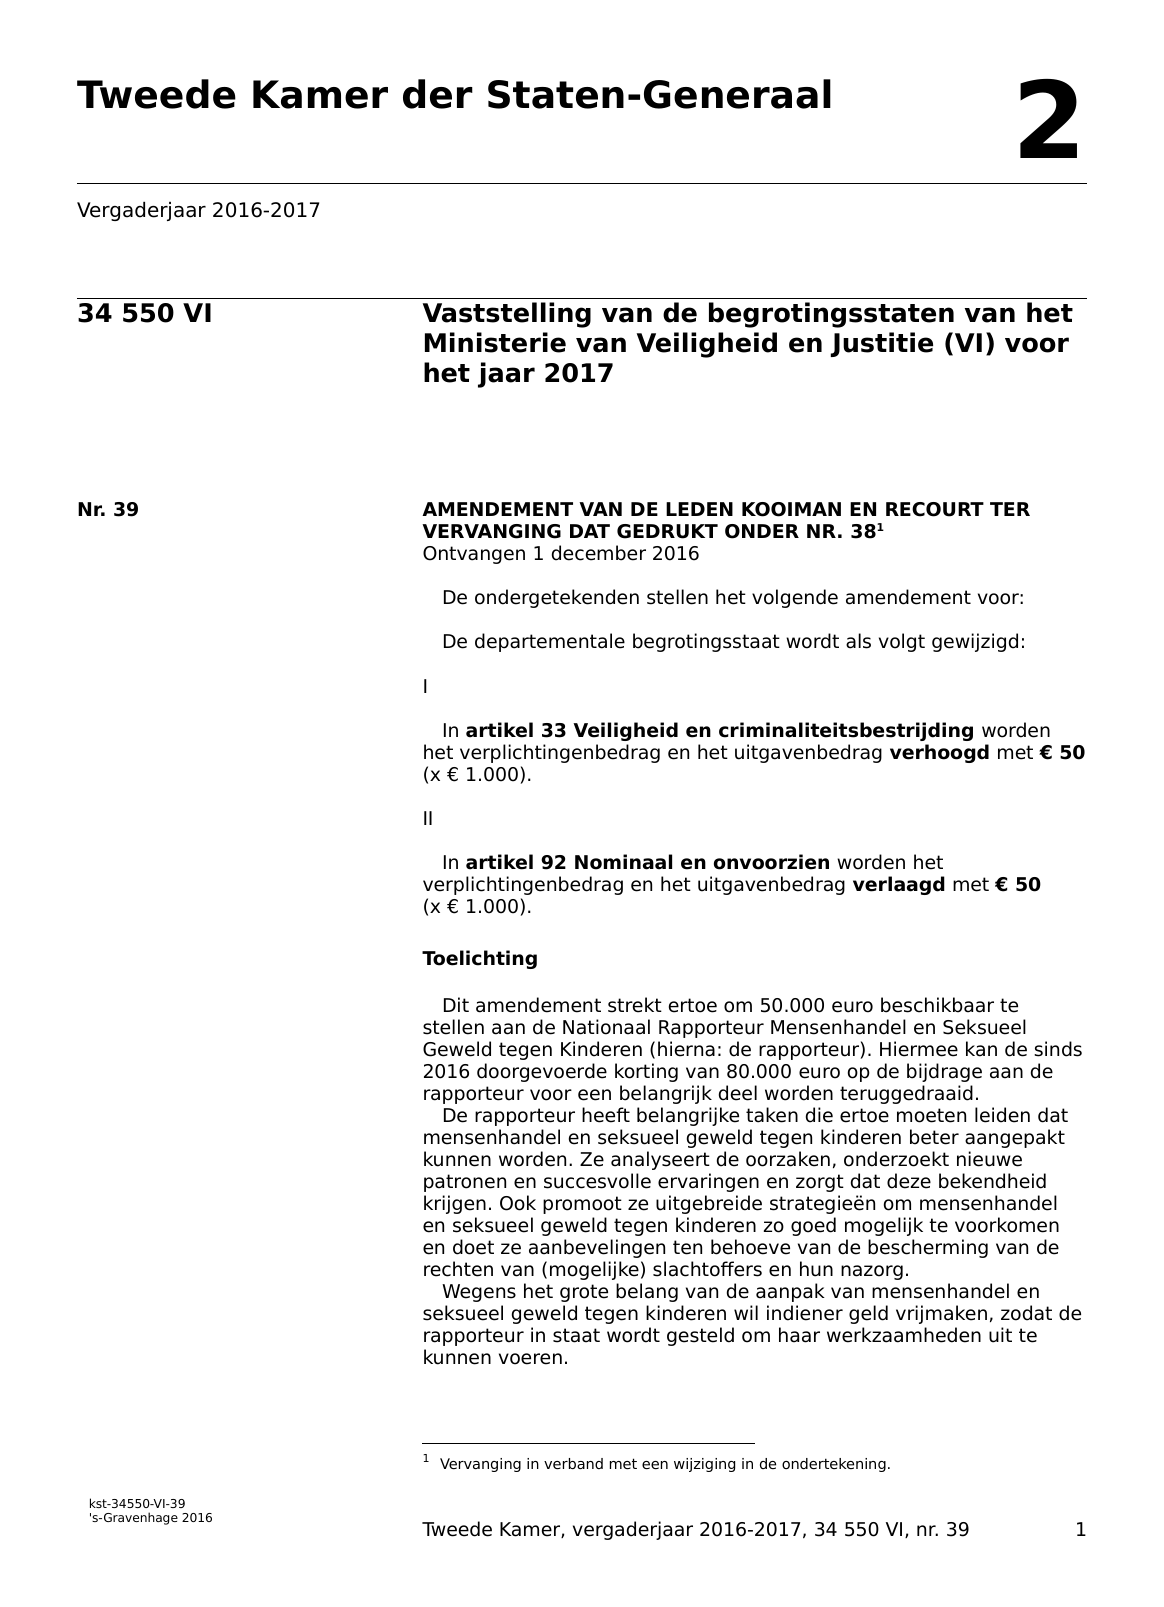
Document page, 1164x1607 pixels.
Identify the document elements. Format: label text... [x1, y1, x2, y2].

text Dit amendement strekt ertoe om 50.000 euro beschikbaar te stellen aan de Nationaal Rapporteur Mensenhandel en Seksueel Geweld tegen Kinderen (hierna: de rapporteur). Hiermee kan de sinds 2016 doorgevoerde korting van 80.000 euro op de bijdrage aan de rapporteur voor een belangrijk deel worden teruggedraaid. [422, 995, 1087, 1105]
text II [422, 808, 1087, 830]
text In artikel 33 Veiligheid en criminaliteitsbestrijding worden het verplichtingenbedrag en het uitgavenbedrag verhoogd met € 50 (x € 1.000). [422, 720, 1087, 786]
text De ondergetekenden stellen het volgende amendement voor: [422, 587, 1087, 609]
subtitle Toelichting [422, 948, 1087, 970]
table_cell Vergaderjaar 2016-2017 [77, 184, 1087, 298]
text De rapporteur heeft belangrijke taken die ertoe moeten leiden dat mensenhandel en seksueel geweld tegen kinderen beter aangepakt kunnen worden. Ze analyseert de oorzaken, onderzoekt nieuwe patronen en succesvolle ervaringen en zorgt dat deze bekendheid krijgen. Ook promoot ze uitgebreide strategieën om mensenhandel en seksueel geweld tegen kinderen zo goed mogelijk te voorkomen en doet ze aanbevelingen ten behoeve van de bescherming van de rechten van (mogelijke) slachtoffers en hun nazorg. [422, 1105, 1087, 1281]
text De departementale begrotingsstaat wordt als volgt gewijzigd: [422, 631, 1087, 653]
text Wegens het grote belang van de aanpak van mensenhandel en seksueel geweld tegen kinderen wil indiener geld vrijmaken, zodat de rapporteur in staat wordt gesteld om haar werkzaamheden uit te kunnen voeren. [422, 1281, 1087, 1368]
table_header Tweede Kamer der Staten-Generaal [77, 59, 886, 183]
text Ontvangen 1 december 2016 [422, 543, 1087, 565]
subtitle 34 550 VI Vaststelling van de begrotingsstaten van het Ministerie van Veiligheid en Justitie (VI) voor het jaar 2017 [77, 299, 1087, 388]
text In artikel 92 Nominaal en onvoorzien worden het verplichtingenbedrag en het uitgavenbedrag verlaagd met € 50 (x € 1.000). [422, 852, 1087, 918]
text kst-34550-VI-39 [88, 1497, 323, 1511]
subtitle Nr. 39 AMENDEMENT VAN DE LEDEN KOOIMAN EN RECOURT TER VERVANGING DAT GEDRUKT ONDER NR. 38 [77, 499, 1087, 543]
text 's-Gravenhage 2016 [88, 1511, 323, 1525]
text Vervanging in verband met een wijziging in de ondertekening. [422, 1452, 1087, 1474]
table_header 2 [886, 59, 1087, 183]
text I [422, 676, 1087, 697]
